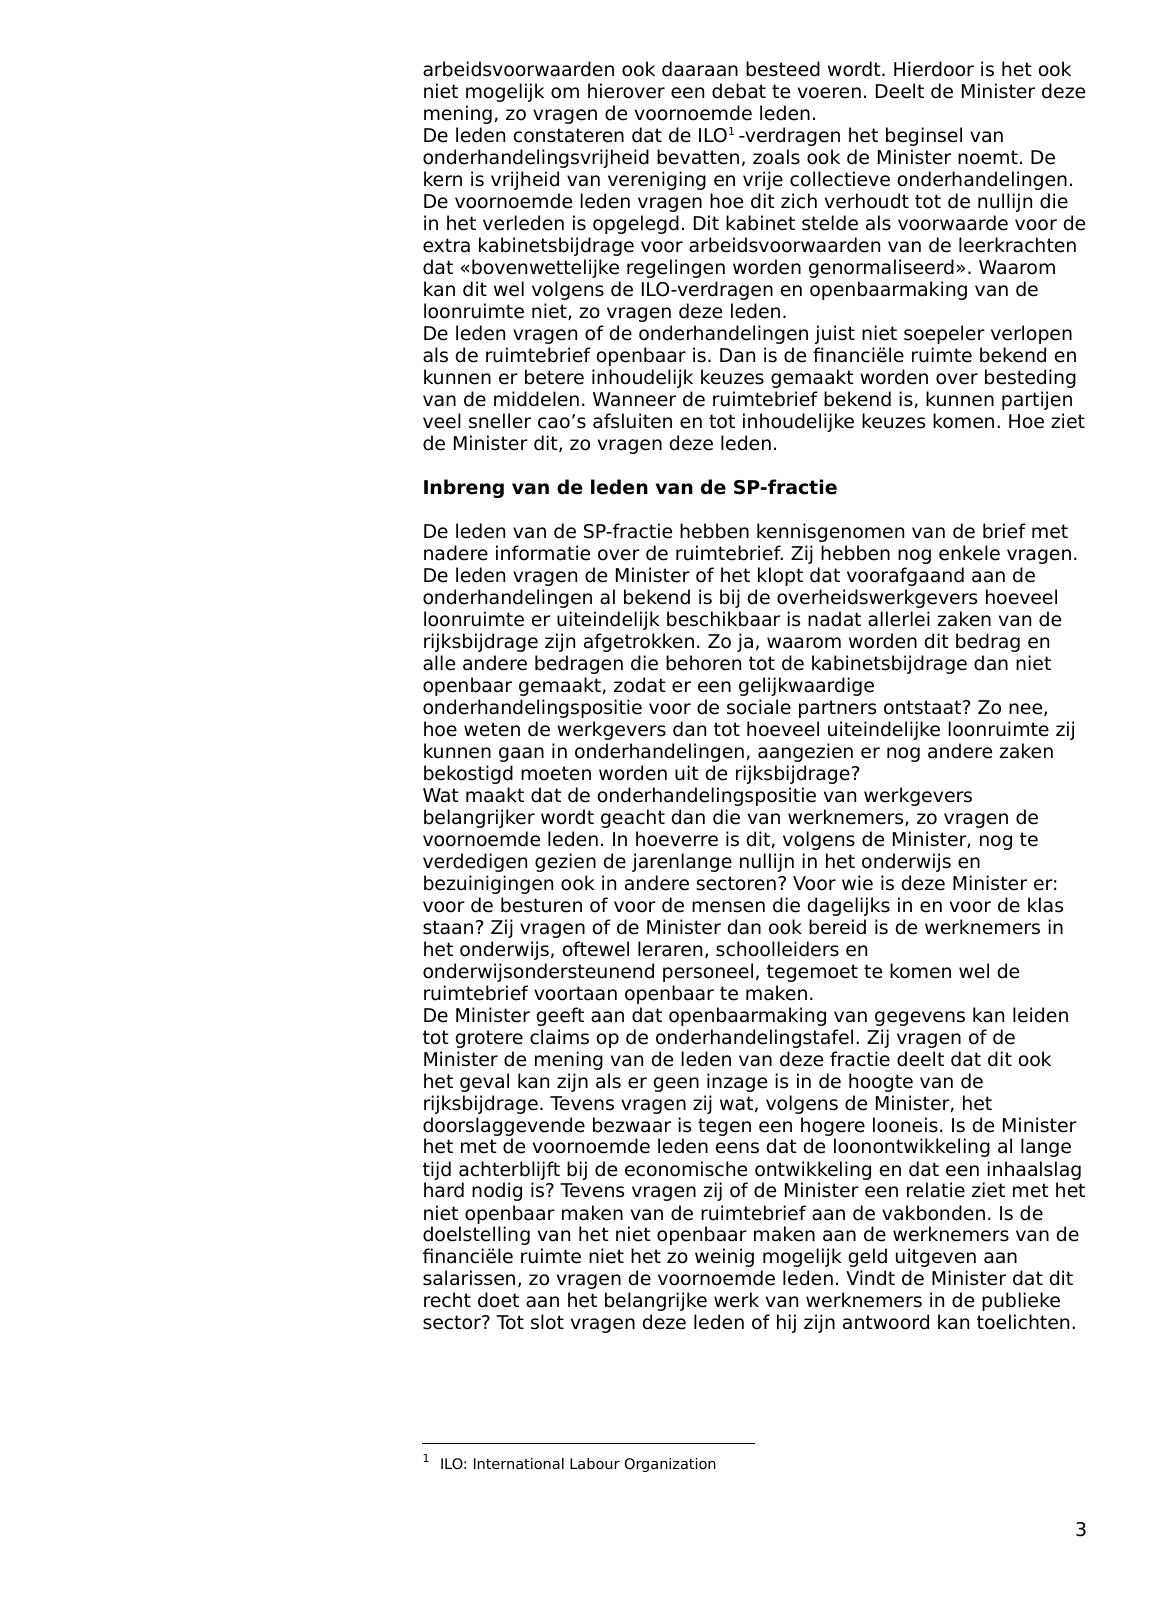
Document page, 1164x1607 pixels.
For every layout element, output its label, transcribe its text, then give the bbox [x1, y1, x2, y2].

text De leden vragen of de onderhandelingen juist niet soepeler verlopen als de ruimtebrief openbaar is. Dan is de financiële ruimte bekend en kunnen er betere inhoudelijk keuzes gemaakt worden over besteding van de middelen. Wanneer de ruimtebrief bekend is, kunnen partijen veel sneller cao’s afsluiten en tot inhoudelijke keuzes komen. Hoe ziet de Minister dit, zo vragen deze leden. [422, 323, 1087, 455]
text ILO: International Labour Organization [422, 1452, 1087, 1474]
text Wat maakt dat de onderhandelingspositie van werkgevers belangrijker wordt geacht dan die van werknemers, zo vragen de voornoemde leden. In hoeverre is dit, volgens de Minister, nog te verdedigen gezien de jarenlange nullijn in het onderwijs en bezuinigingen ook in andere sectoren? Voor wie is deze Minister er: voor de besturen of voor de mensen die dagelijks in en voor de klas staan? Zij vragen of de Minister dan ook bereid is de werknemers in het onderwijs, oftewel leraren, schoolleiders en onderwijsondersteunend personeel, tegemoet te komen wel de ruimtebrief voortaan openbaar te maken. [422, 785, 1087, 1004]
text De leden vragen de Minister of het klopt dat voorafgaand aan de onderhandelingen al bekend is bij de overheidswerkgevers hoeveel loonruimte er uiteindelijk beschikbaar is nadat allerlei zaken van de rijksbijdrage zijn afgetrokken. Zo ja, waarom worden dit bedrag en alle andere bedragen die behoren tot de kabinetsbijdrage dan niet openbaar gemaakt, zodat er een gelijkwaardige onderhandelingspositie voor de sociale partners ontstaat? Zo nee, hoe weten de werkgevers dan tot hoeveel uiteindelijke loonruimte zij kunnen gaan in onderhandelingen, aangezien er nog andere zaken bekostigd moeten worden uit de rijksbijdrage? [422, 565, 1087, 785]
text De leden constateren dat de ILO-verdragen het beginsel van onderhandelingsvrijheid bevatten, zoals ook de Minister noemt. De kern is vrijheid van vereniging en vrije collectieve onderhandelingen. De voornoemde leden vragen hoe dit zich verhoudt tot de nullijn die in het verleden is opgelegd. Dit kabinet stelde als voorwaarde voor de extra kabinetsbijdrage voor arbeidsvoorwaarden van de leerkrachten dat «bovenwettelijke regelingen worden genormaliseerd». Waarom kan dit wel volgens de ILO-verdragen en openbaarmaking van de loonruimte niet, zo vragen deze leden. [422, 125, 1087, 323]
subtitle Inbreng van de leden van de SP-fractie [422, 477, 1087, 499]
text De Minister geeft aan dat openbaarmaking van gegevens kan leiden tot grotere claims op de onderhandelingstafel. Zij vragen of de Minister de mening van de leden van deze fractie deelt dat dit ook het geval kan zijn als er geen inzage is in de hoogte van de rijksbijdrage. Tevens vragen zij wat, volgens de Minister, het doorslaggevende bezwaar is tegen een hogere looneis. Is de Minister het met de voornoemde leden eens dat de loonontwikkeling al lange tijd achterblijft bij de economische ontwikkeling en dat een inhaalslag hard nodig is? Tevens vragen zij of de Minister een relatie ziet met het niet openbaar maken van de ruimtebrief aan de vakbonden. Is de doelstelling van het niet openbaar maken aan de werknemers van de financiële ruimte niet het zo weinig mogelijk geld uitgeven aan salarissen, zo vragen de voornoemde leden. Vindt de Minister dat dit recht doet aan het belangrijke werk van werknemers in de publieke sector? Tot slot vragen deze leden of hij zijn antwoord kan toelichten. [422, 1004, 1087, 1334]
text De leden van de SP-fractie hebben kennisgenomen van de brief met nadere informatie over de ruimtebrief. Zij hebben nog enkele vragen. [422, 521, 1087, 565]
text arbeidsvoorwaarden ook daaraan besteed wordt. Hierdoor is het ook niet mogelijk om hierover een debat te voeren. Deelt de Minister deze mening, zo vragen de voornoemde leden. [422, 59, 1087, 125]
